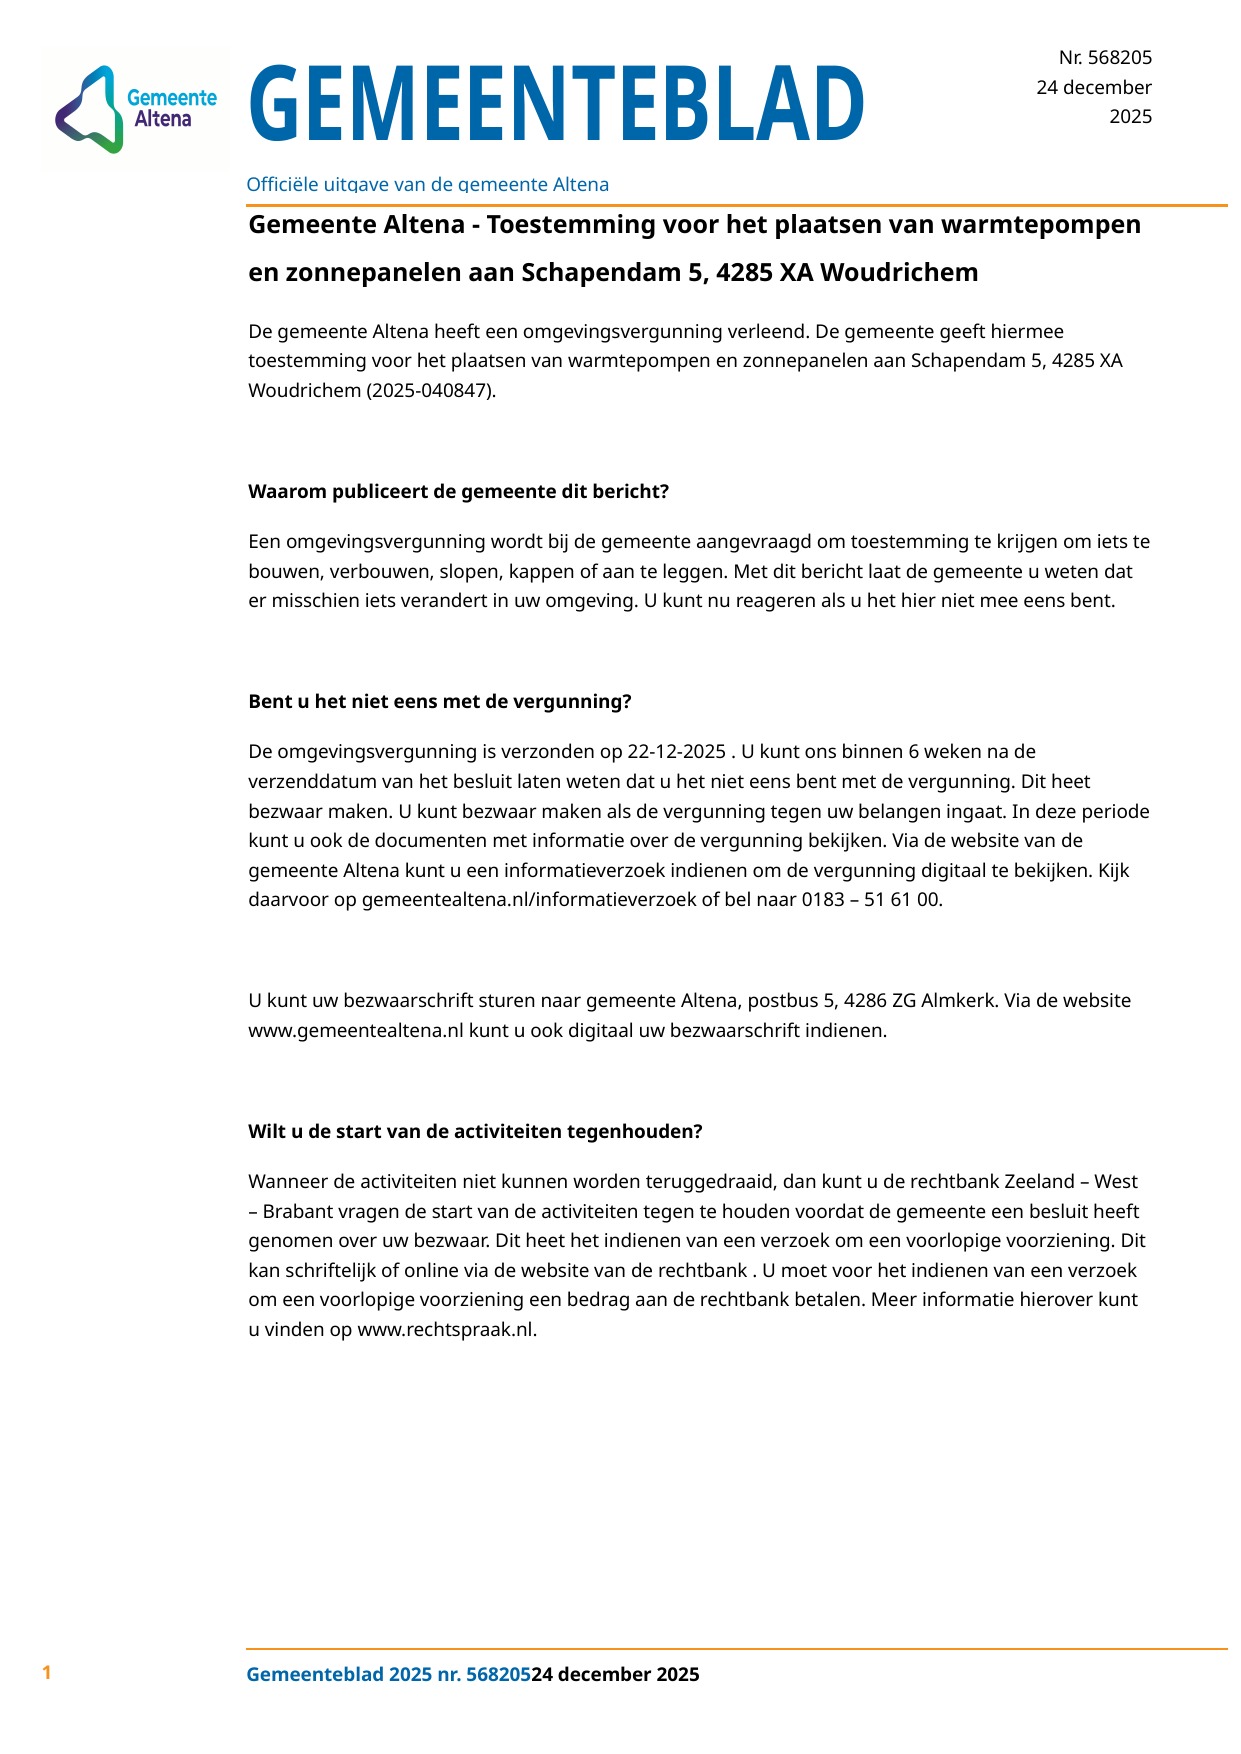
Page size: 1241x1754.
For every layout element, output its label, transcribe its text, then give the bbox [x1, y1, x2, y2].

text De omgevingsvergunning is verzonden op 22-12-2025 . U kunt ons binnen 6 weken na de verzenddatum van het besluit laten weten dat u het niet eens bent met de vergunning. Dit heet bezwaar maken. U kunt bezwaar maken als de vergunning tegen uw belangen ingaat. In deze periode kunt u ook de documenten met informatie over de vergunning bekijken. Via de website van de gemeente Altena kunt u een informatieverzoek indienen om de vergunning digitaal te bekijken. Kijk daarvoor op gemeentealtena.nl/informatieverzoek of bel naar 0183 – 51 61 00. [248, 739, 1152, 912]
picture [41, 47, 231, 172]
text Gemeente Altena - Toestemming voor het plaatsen van warmtepompen en zonnepanelen aan Schapendam 5, 4285 XA Woudrichem [248, 207, 1152, 288]
text De gemeente Altena heeft een omgevingsvergunning verleend. De gemeente geeft hiermee toestemming voor het plaatsen van warmtepompen en zonnepanelen aan Schapendam 5, 4285 XA Woudrichem (2025-040847). [248, 318, 1152, 403]
text Wilt u de start van de activiteiten tegenhouden? [248, 1118, 1152, 1144]
text Waarom publiceert de gemeente dit bericht? [248, 478, 1152, 504]
text U kunt uw bezwaarschrift sturen naar gemeente Altena, postbus 5, 4286 ZG Almkerk. Via de website www.gemeentealtena.nl kunt u ook digitaal uw bezwaarschrift indienen. [248, 987, 1152, 1043]
text Wanneer de activiteiten niet kunnen worden teruggedraaid, dan kunt u de rechtbank Zeeland – West – Brabant vragen de start van de activiteiten tegen te houden voordat de gemeente een besluit heeft genomen over uw bezwaar. Dit heet het indienen van een verzoek om een voorlopige voorziening. Dit kan schriftelijk of online via de website van de rechtbank . U moet voor het indienen van een verzoek om een voorlopige voorziening een bedrag aan de rechtbank betalen. Meer informatie hierover kunt u vinden op www.rechtspraak.nl. [248, 1168, 1152, 1342]
text Een omgevingsvergunning wordt bij de gemeente aangevraagd om toestemming te krijgen om iets te bouwen, verbouwen, slopen, kappen of aan te leggen. Met dit bericht laat de gemeente u weten dat er misschien iets verandert in uw omgeving. U kunt nu reageren als u het hier niet mee eens bent. [248, 528, 1152, 613]
text Bent u het niet eens met de vergunning? [248, 688, 1152, 714]
